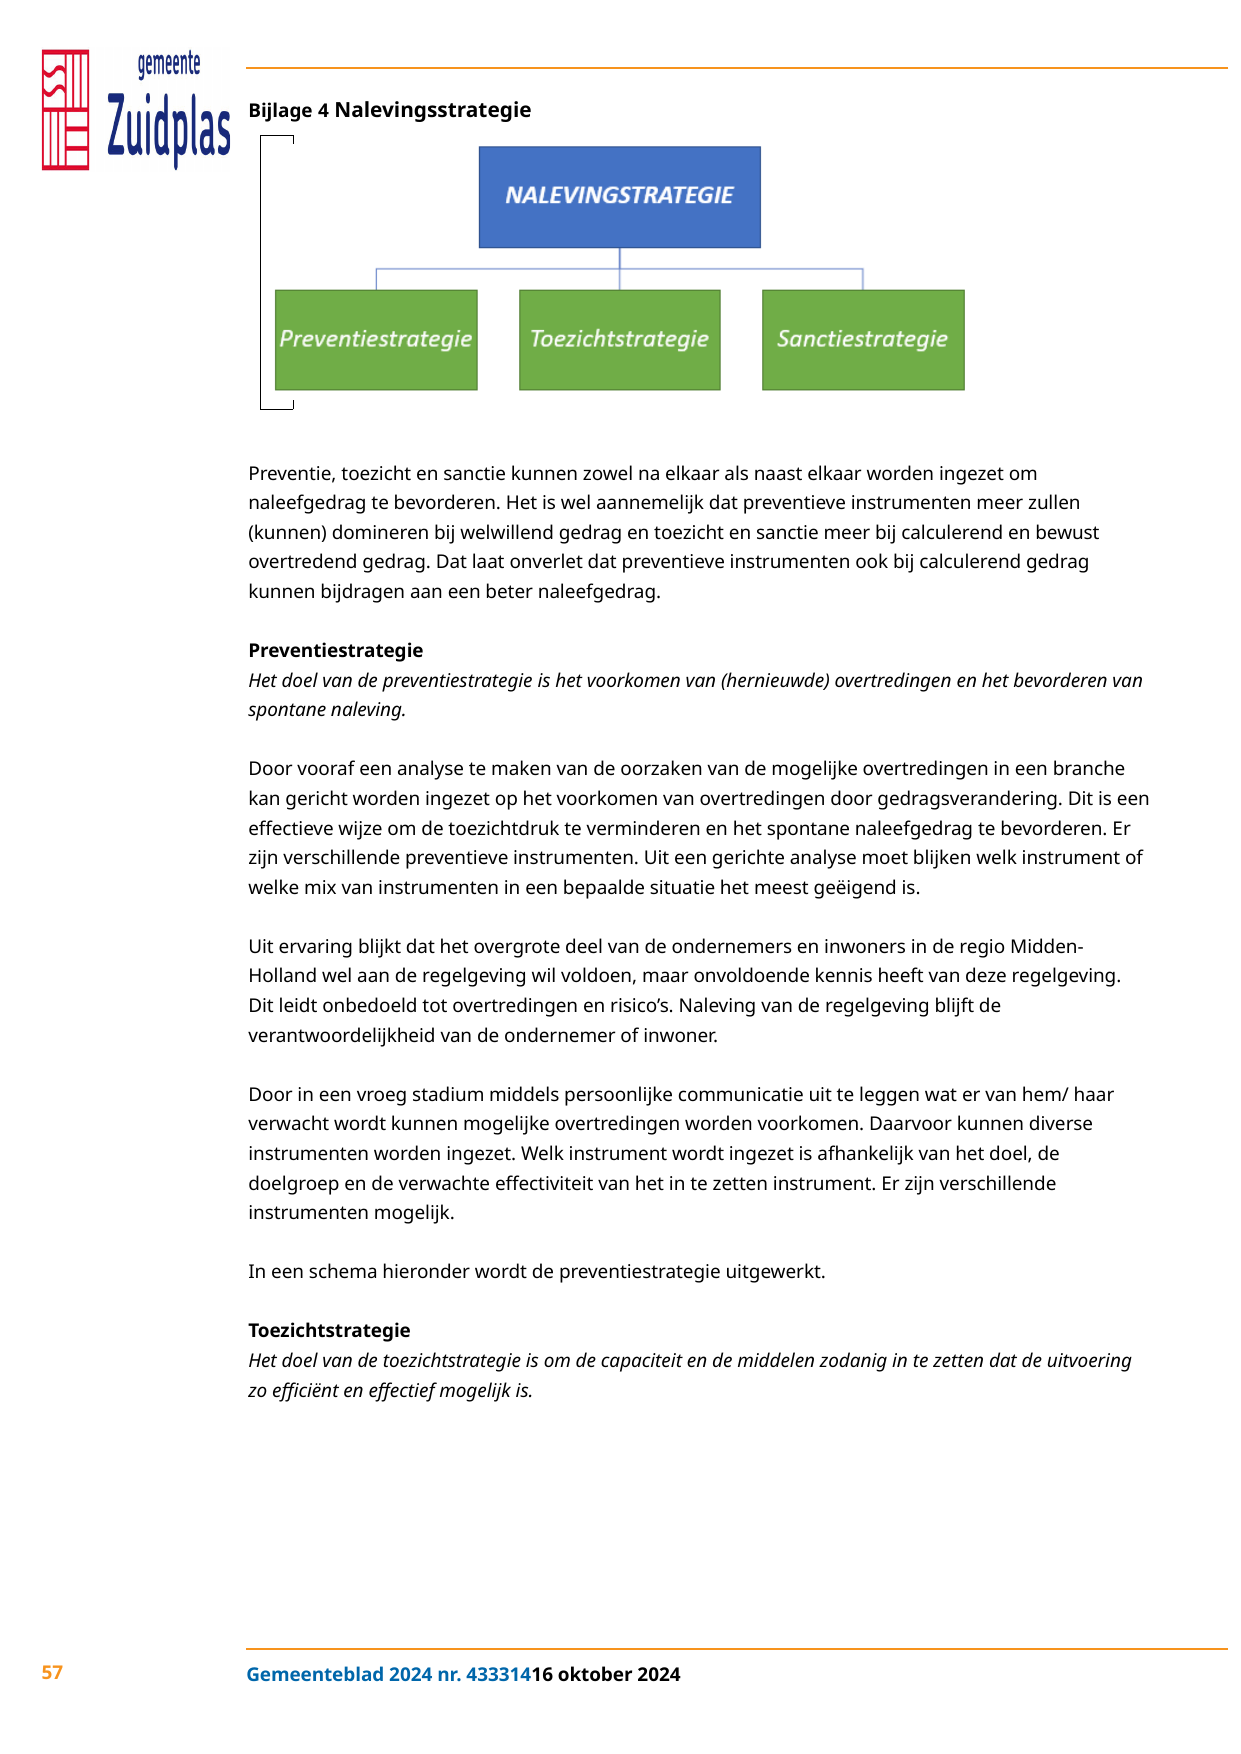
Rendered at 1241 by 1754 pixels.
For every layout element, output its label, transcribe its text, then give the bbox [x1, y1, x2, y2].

text Toezichtstrategie [248, 1318, 1152, 1343]
text Uit ervaring blijkt dat het overgrote deel van de ondernemers en inwoners in de regio Midden-Holland wel aan de regelgeving wil voldoen, maar onvoldoende kennis heeft van deze regelgeving. Dit leidt onbedoeld tot overtredingen en risico’s. Naleving van de regelgeving blijft de verantwoordelijkheid van de ondernemer of inwoner. [248, 933, 1152, 1048]
text Door vooraf een analyse te maken van de oorzaken van de mogelijke overtredingen in een branche kan gericht worden ingezet op het voorkomen van overtredingen door gedragsverandering. Dit is een effectieve wijze om de toezichtdruk te verminderen en het spontane naleefgedrag te bevorderen. Er zijn verschillende preventieve instrumenten. Uit een gerichte analyse moet blijken welk instrument of welke mix van instrumenten in een bepaalde situatie het meest geëigend is. [248, 756, 1152, 900]
picture [268, 144, 978, 400]
text Door in een vroeg stadium middels persoonlijke communicatie uit te leggen wat er van hem/ haar verwacht wordt kunnen mogelijke overtredingen worden voorkomen. Daarvoor kunnen diverse instrumenten worden ingezet. Welk instrument wordt ingezet is afhankelijk van het doel, de doelgroep en de verwachte effectiviteit van het in te zetten instrument. Er zijn verschillende instrumenten mogelijk. [248, 1081, 1152, 1225]
text In een schema hieronder wordt de preventiestrategie uitgewerkt. [248, 1258, 1152, 1284]
text Preventiestrategie [248, 637, 1152, 663]
picture [41, 47, 231, 172]
text Het doel van de preventiestrategie is het voorkomen van (hernieuwde) overtredingen en het bevorderen van spontane naleving. [248, 667, 1152, 722]
text Het doel van de toezichtstrategie is om de capaciteit en de middelen zodanig in te zetten dat de uitvoering zo efficiënt en effectief mogelijk is. [248, 1347, 1152, 1403]
text Preventie, toezicht en sanctie kunnen zowel na elkaar als naast elkaar worden ingezet om naleefgedrag te bevorderen. Het is wel aannemelijk dat preventieve instrumenten meer zullen (kunnen) domineren bij welwillend gedrag en toezicht en sanctie meer bij calculerend en bewust overtredend gedrag. Dat laat onverlet dat preventieve instrumenten ook bij calculerend gedrag kunnen bijdragen aan een beter naleefgedrag. [248, 460, 1152, 604]
text Bijlage 4 Nalevingsstrategie [248, 95, 1152, 123]
